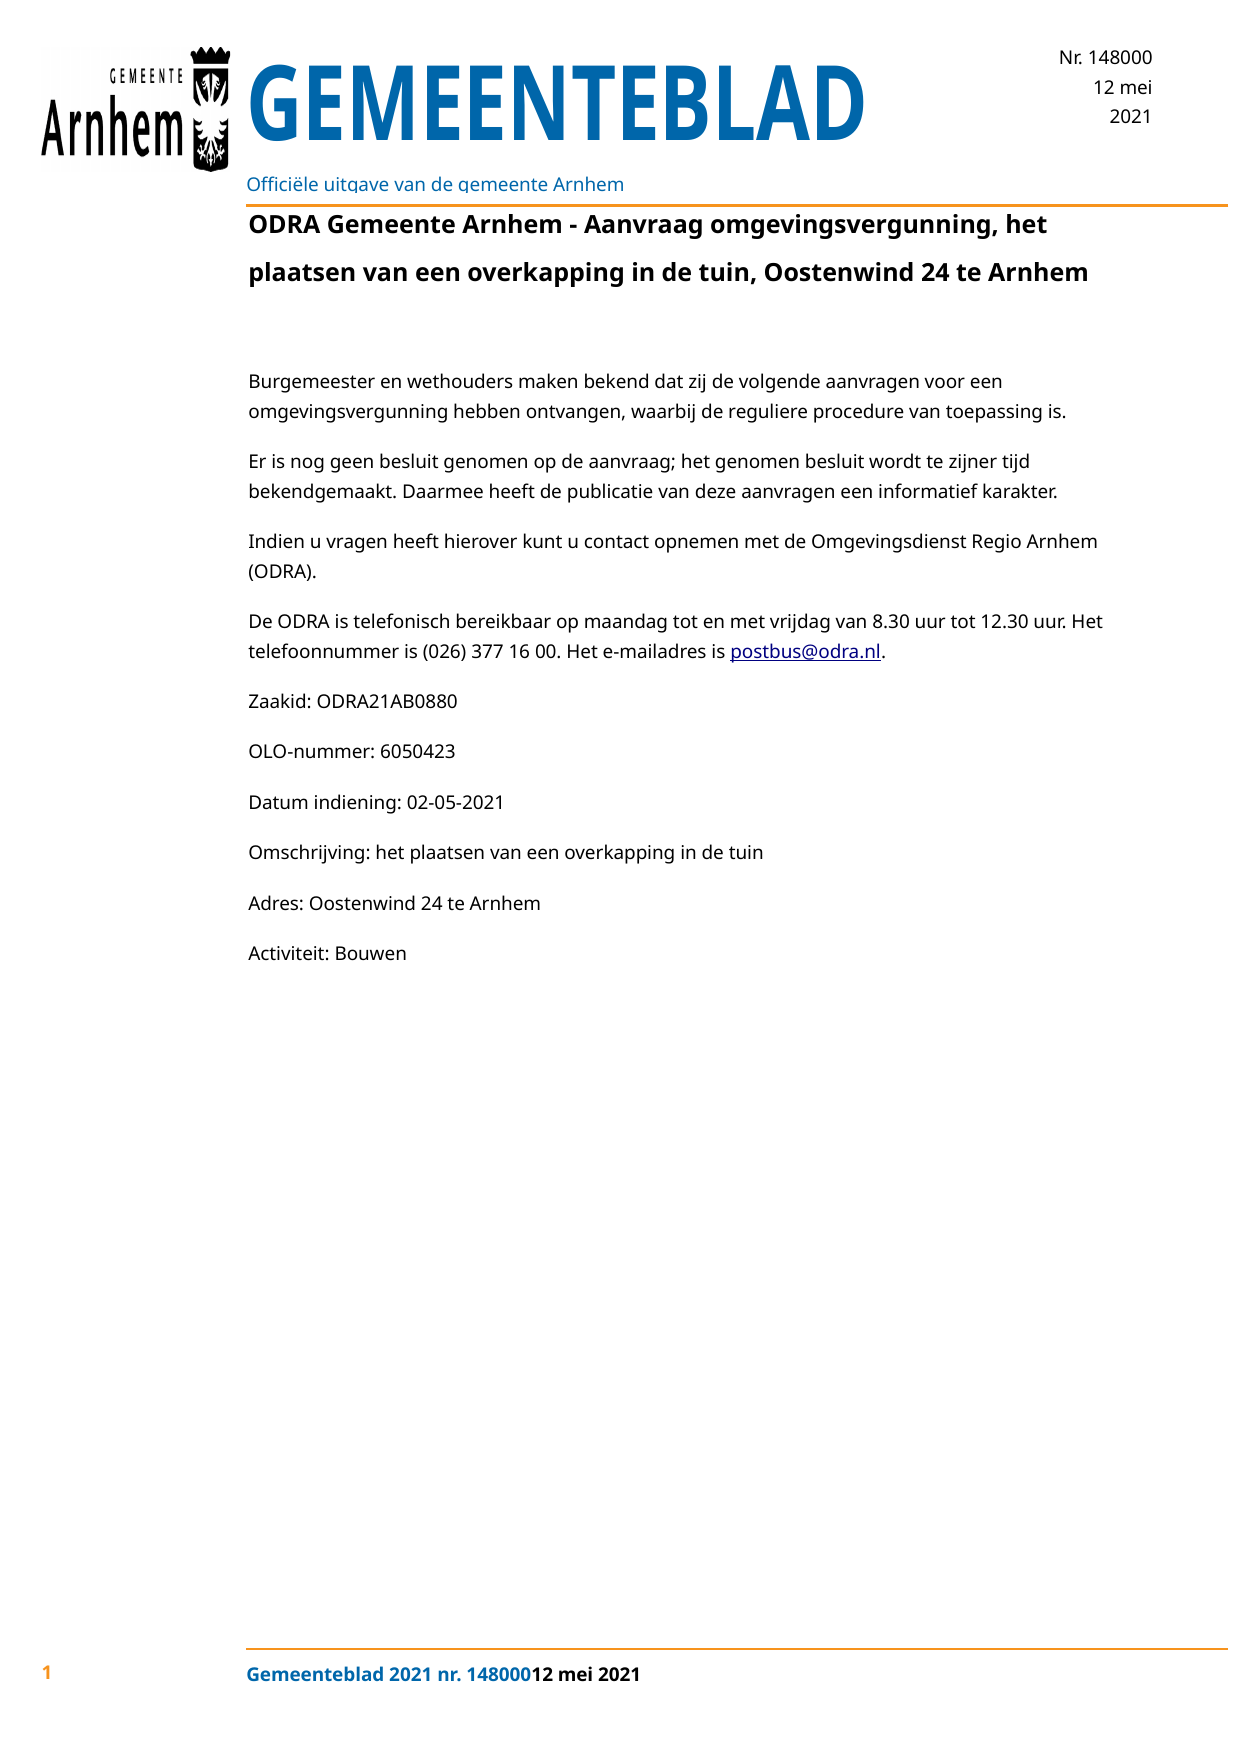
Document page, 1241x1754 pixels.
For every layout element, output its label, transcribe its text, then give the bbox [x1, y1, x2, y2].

text Burgemeester en wethouders maken bekend dat zij de volgende aanvragen voor een omgevingsvergunning hebben ontvangen, waarbij de reguliere procedure van toepassing is. [248, 368, 1152, 424]
text Activiteit: Bouwen [248, 940, 1152, 966]
text De ODRA is telefonisch bereikbaar op maandag tot en met vrijdag van 8.30 uur tot 12.30 uur. Het telefoonnummer is (026) 377 16 00. Het e-mailadres is postbus@odra.nl. [248, 608, 1152, 664]
text OLO-nummer: 6050423 [248, 739, 1152, 764]
text ODRA Gemeente Arnhem - Aanvraag omgevingsvergunning, het plaatsen van een overkapping in de tuin, Oostenwind 24 te Arnhem [248, 207, 1152, 288]
picture [41, 47, 231, 172]
text Er is nog geen besluit genomen op de aanvraag; het genomen besluit wordt te zijner tijd bekendgemaakt. Daarmee heeft de publicatie van deze aanvragen een informatief karakter. [248, 448, 1152, 504]
text Datum indiening: 02-05-2021 [248, 789, 1152, 815]
text Adres: Oostenwind 24 te Arnhem [248, 890, 1152, 916]
text Indien u vragen heeft hierover kunt u contact opnemen met de Omgevingsdienst Regio Arnhem (ODRA). [248, 528, 1152, 584]
text Zaakid: ODRA21AB0880 [248, 688, 1152, 714]
text Omschrijving: het plaatsen van een overkapping in de tuin [248, 839, 1152, 865]
